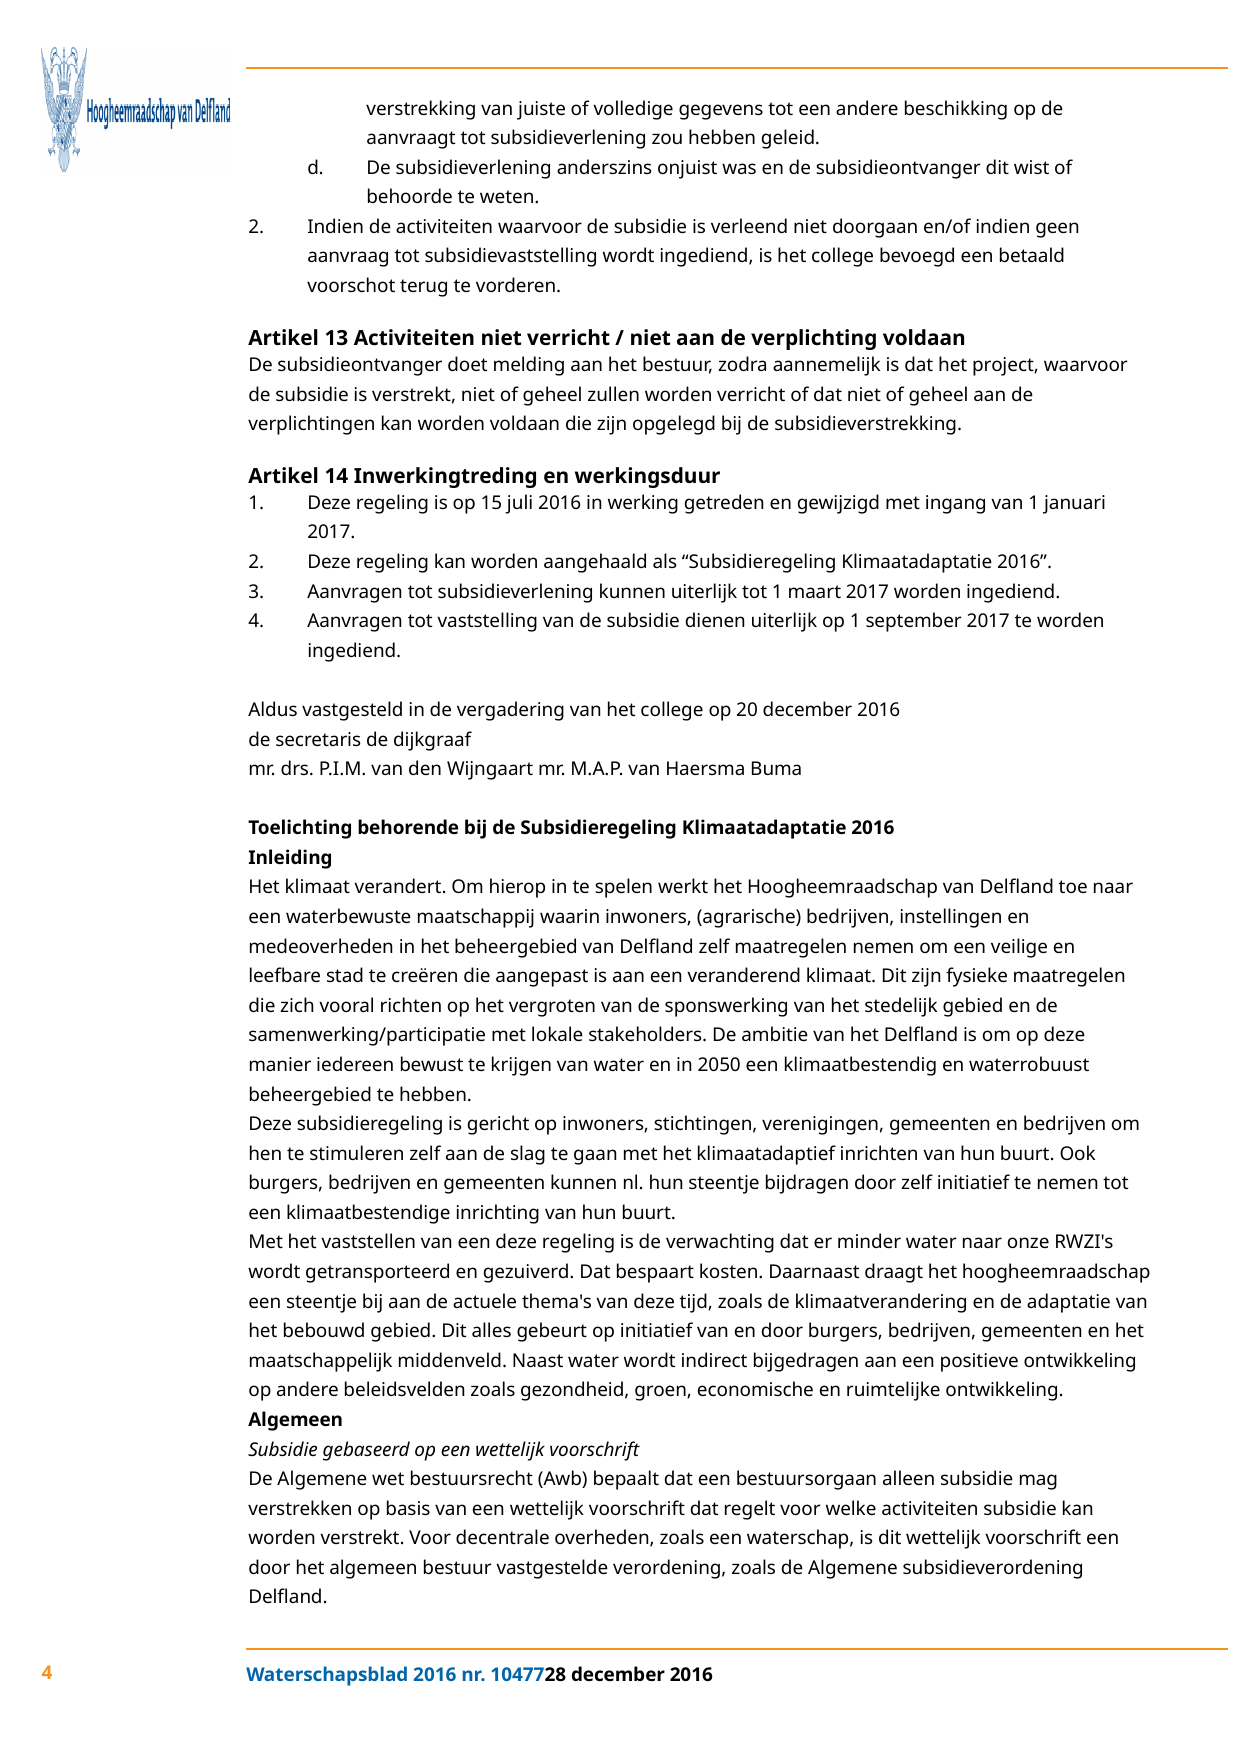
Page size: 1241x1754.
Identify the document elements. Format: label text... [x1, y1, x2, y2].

text Artikel 14 Inwerkingtreding en werkingsduur [248, 461, 1152, 489]
list Aanvragen tot subsidieverlening kunnen uiterlijk tot 1 maart 2017 worden ingediend. [248, 578, 1152, 604]
text Met het vaststellen van een deze regeling is de verwachting dat er minder water naar onze RWZI's wordt getransporteerd en gezuiverd. Dat bespaart kosten. Daarnaast draagt het hoogheemraadschap een steentje bij aan de actuele thema's van deze tijd, zoals de klimaatverandering en de adaptatie van het bebouwd gebied. Dit alles gebeurt op initiatief van en door burgers, bedrijven, gemeenten en het maatschappelijk middenveld. Naast water wordt indirect bijgedragen aan een positieve ontwikkeling op andere beleidsvelden zoals gezondheid, groen, economische en ruimtelijke ontwikkeling. [248, 1229, 1152, 1402]
list Deze regeling kan worden aangehaald als “Subsidieregeling Klimaatadaptatie 2016”. [248, 548, 1152, 574]
text de secretaris de dijkgraaf [248, 726, 1152, 752]
text Algemeen [248, 1406, 1152, 1432]
text Deze subsidieregeling is gericht op inwoners, stichtingen, verenigingen, gemeenten en bedrijven om hen te stimuleren zelf aan de slag te gaan met het klimaatadaptief inrichten van hun buurt. Ook burgers, bedrijven en gemeenten kunnen nl. hun steentje bijdragen door zelf initiatief te nemen tot een klimaatbestendige inrichting van hun buurt. [248, 1110, 1152, 1225]
text Het klimaat verandert. Om hierop in te spelen werkt het Hoogheemraadschap van Delfland toe naar een waterbewuste maatschappij waarin inwoners, (agrarische) bedrijven, instellingen en medeoverheden in het beheergebied van Delfland zelf maatregelen nemen om een veilige en leefbare stad te creëren die aangepast is aan een veranderend klimaat. Dit zijn fysieke maatregelen die zich vooral richten op het vergroten van de sponswerking van het stedelijk gebied en de samenwerking/participatie met lokale stakeholders. De ambitie van het Delfland is om op deze manier iedereen bewust te krijgen van water en in 2050 een klimaatbestendig en waterrobuust beheergebied te hebben. [248, 874, 1152, 1107]
text Aldus vastgesteld in de vergadering van het college op 20 december 2016 [248, 696, 1152, 722]
list De subsidieverlening anderszins onjuist was en de subsidieontvanger dit wist of behoorde te weten. [307, 154, 1152, 209]
list Indien de activiteiten waarvoor de subsidie is verleend niet doorgaan en/of indien geen aanvraag tot subsidievaststelling wordt ingediend, is het college bevoegd een betaald voorschot terug te vorderen. [248, 213, 1152, 298]
text mr. drs. P.I.M. van den Wijngaart mr. M.A.P. van Haersma Buma [248, 755, 1152, 781]
list verstrekking van juiste of volledige gegevens tot een andere beschikking op de aanvraagt tot subsidieverlening zou hebben geleid. [307, 95, 1152, 150]
picture [41, 47, 231, 172]
text De subsidieontvanger doet melding aan het bestuur, zodra aannemelijk is dat het project, waarvoor de subsidie is verstrekt, niet of geheel zullen worden verricht of dat niet of geheel aan de verplichtingen kan worden voldaan die zijn opgelegd bij de subsidieverstrekking. [248, 351, 1152, 436]
text Toelichting behorende bij de Subsidieregeling Klimaatadaptatie 2016 [248, 814, 1152, 840]
list Aanvragen tot vaststelling van de subsidie dienen uiterlijk op 1 september 2017 te worden ingediend. [248, 607, 1152, 663]
list Deze regeling is op 15 juli 2016 in werking getreden en gewijzigd met ingang van 1 januari 2017. [248, 489, 1152, 544]
text Subsidie gebaseerd op een wettelijk voorschrift [248, 1436, 1152, 1462]
text Artikel 13 Activiteiten niet verricht / niet aan de verplichting voldaan [248, 323, 1152, 351]
text De Algemene wet bestuursrecht (Awb) bepaalt dat een bestuursorgaan alleen subsidie mag verstrekken op basis van een wettelijk voorschrift dat regelt voor welke activiteiten subsidie kan worden verstrekt. Voor decentrale overheden, zoals een waterschap, is dit wettelijk voorschrift een door het algemeen bestuur vastgestelde verordening, zoals de Algemene subsidieverordening Delfland. [248, 1465, 1152, 1609]
text Inleiding [248, 844, 1152, 870]
